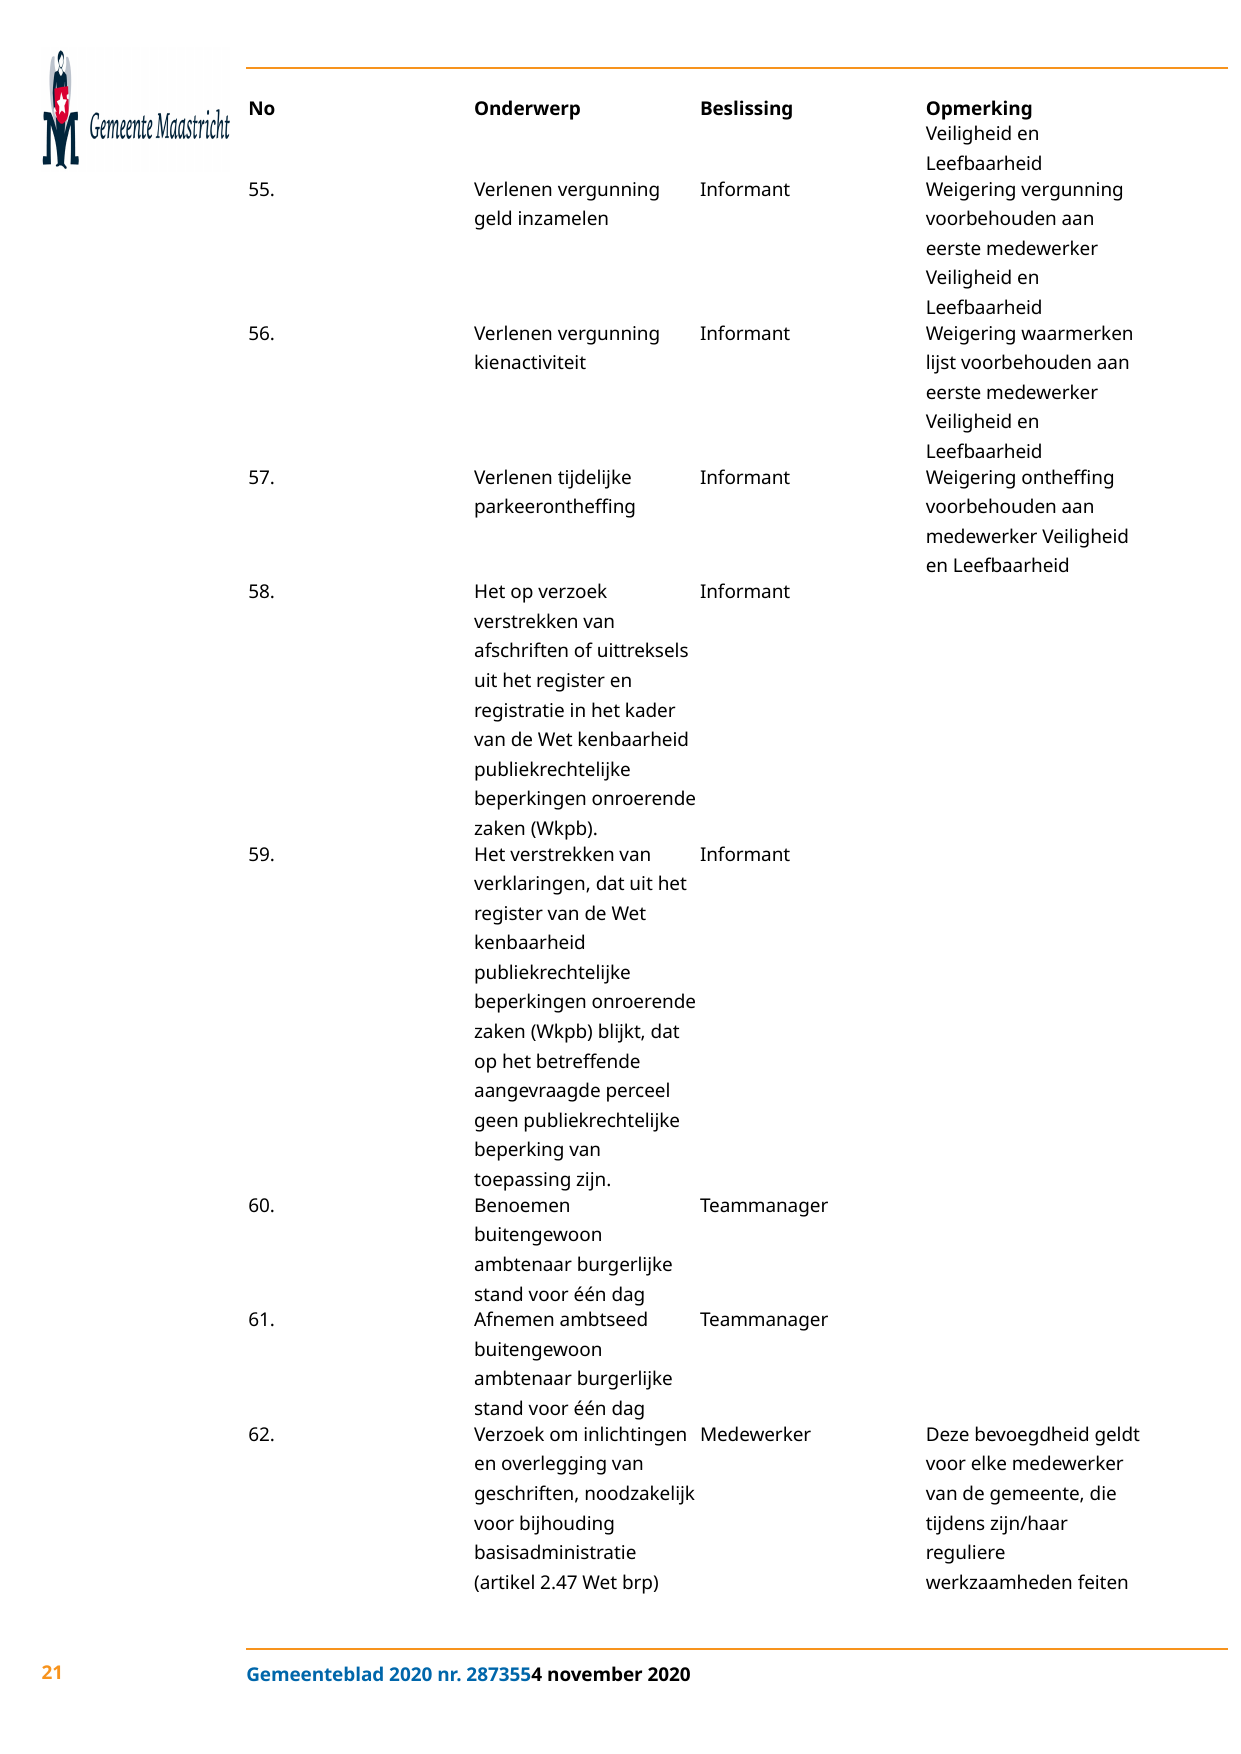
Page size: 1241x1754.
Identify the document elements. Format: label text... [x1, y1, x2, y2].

table_cell Benoemen buitengewoon ambtenaar burgerlijke stand voor één dag [474, 1192, 700, 1306]
table_cell [248, 1192, 474, 1306]
table_cell Informant [700, 841, 926, 1192]
table_cell Weigering waarmerken lijst voorbehouden aan eerste medewerker Veiligheid en Leefbaarheid [926, 320, 1152, 464]
table_cell Informant [700, 176, 926, 320]
table_cell Weigering ontheffing voorbehouden aan medewerker Veiligheid en Leefbaarheid [926, 464, 1152, 578]
table_cell Verlenen vergunning kienactiviteit [474, 320, 700, 464]
table_cell [926, 1192, 1152, 1306]
table_cell Het verstrekken van verklaringen, dat uit het register van de Wet kenbaarheid publiekrechtelijke beperkingen onroerende zaken (Wkpb) blijkt, dat op het betreffende aangevraagde perceel geen publiekrechtelijke beperking van toepassing zijn. [474, 841, 700, 1192]
table_header No [248, 95, 474, 121]
table_cell Deze bevoegdheid geldt voor elke medewerker van de gemeente, die tijdens zijn/haar reguliere werkzaamheden feiten [926, 1421, 1152, 1594]
table_cell Informant [700, 579, 926, 841]
table_cell [926, 1306, 1152, 1421]
table_cell Teammanager [700, 1192, 926, 1306]
table_cell Het op verzoek verstrekken van afschriften of uittreksels uit het register en registratie in het kader van de Wet kenbaarheid publiekrechtelijke beperkingen onroerende zaken (Wkpb). [474, 579, 700, 841]
table_cell [474, 121, 700, 176]
table_cell [248, 176, 474, 320]
table_cell [926, 841, 1152, 1192]
table_cell Informant [700, 464, 926, 578]
table_cell Verlenen tijdelijke parkeerontheffing [474, 464, 700, 578]
table_cell Teammanager [700, 1306, 926, 1421]
table_cell [248, 320, 474, 464]
table_cell [248, 464, 474, 578]
table_cell Verlenen vergunning geld inzamelen [474, 176, 700, 320]
table_header Opmerking [926, 95, 1152, 121]
table_cell Weigering vergunning voorbehouden aan eerste medewerker Veiligheid en Leefbaarheid [926, 176, 1152, 320]
table_cell Veiligheid en Leefbaarheid [926, 121, 1152, 176]
table_cell Medewerker [700, 1421, 926, 1594]
table_cell [926, 579, 1152, 841]
table_cell Afnemen ambtseed buitengewoon ambtenaar burgerlijke stand voor één dag [474, 1306, 700, 1421]
table_cell Verzoek om inlichtingen en overlegging van geschriften, noodzakelijk voor bijhouding basisadministratie (artikel 2.47 Wet brp) [474, 1421, 700, 1594]
table_header Onderwerp [474, 95, 700, 121]
picture [41, 47, 231, 172]
table_cell Informant [700, 320, 926, 464]
table_cell [248, 1306, 474, 1421]
table_header Beslissing [700, 95, 926, 121]
table_cell [248, 1421, 474, 1594]
table_cell [248, 841, 474, 1192]
table_cell [248, 121, 474, 176]
table_cell [700, 121, 926, 176]
table_cell [248, 579, 474, 841]
